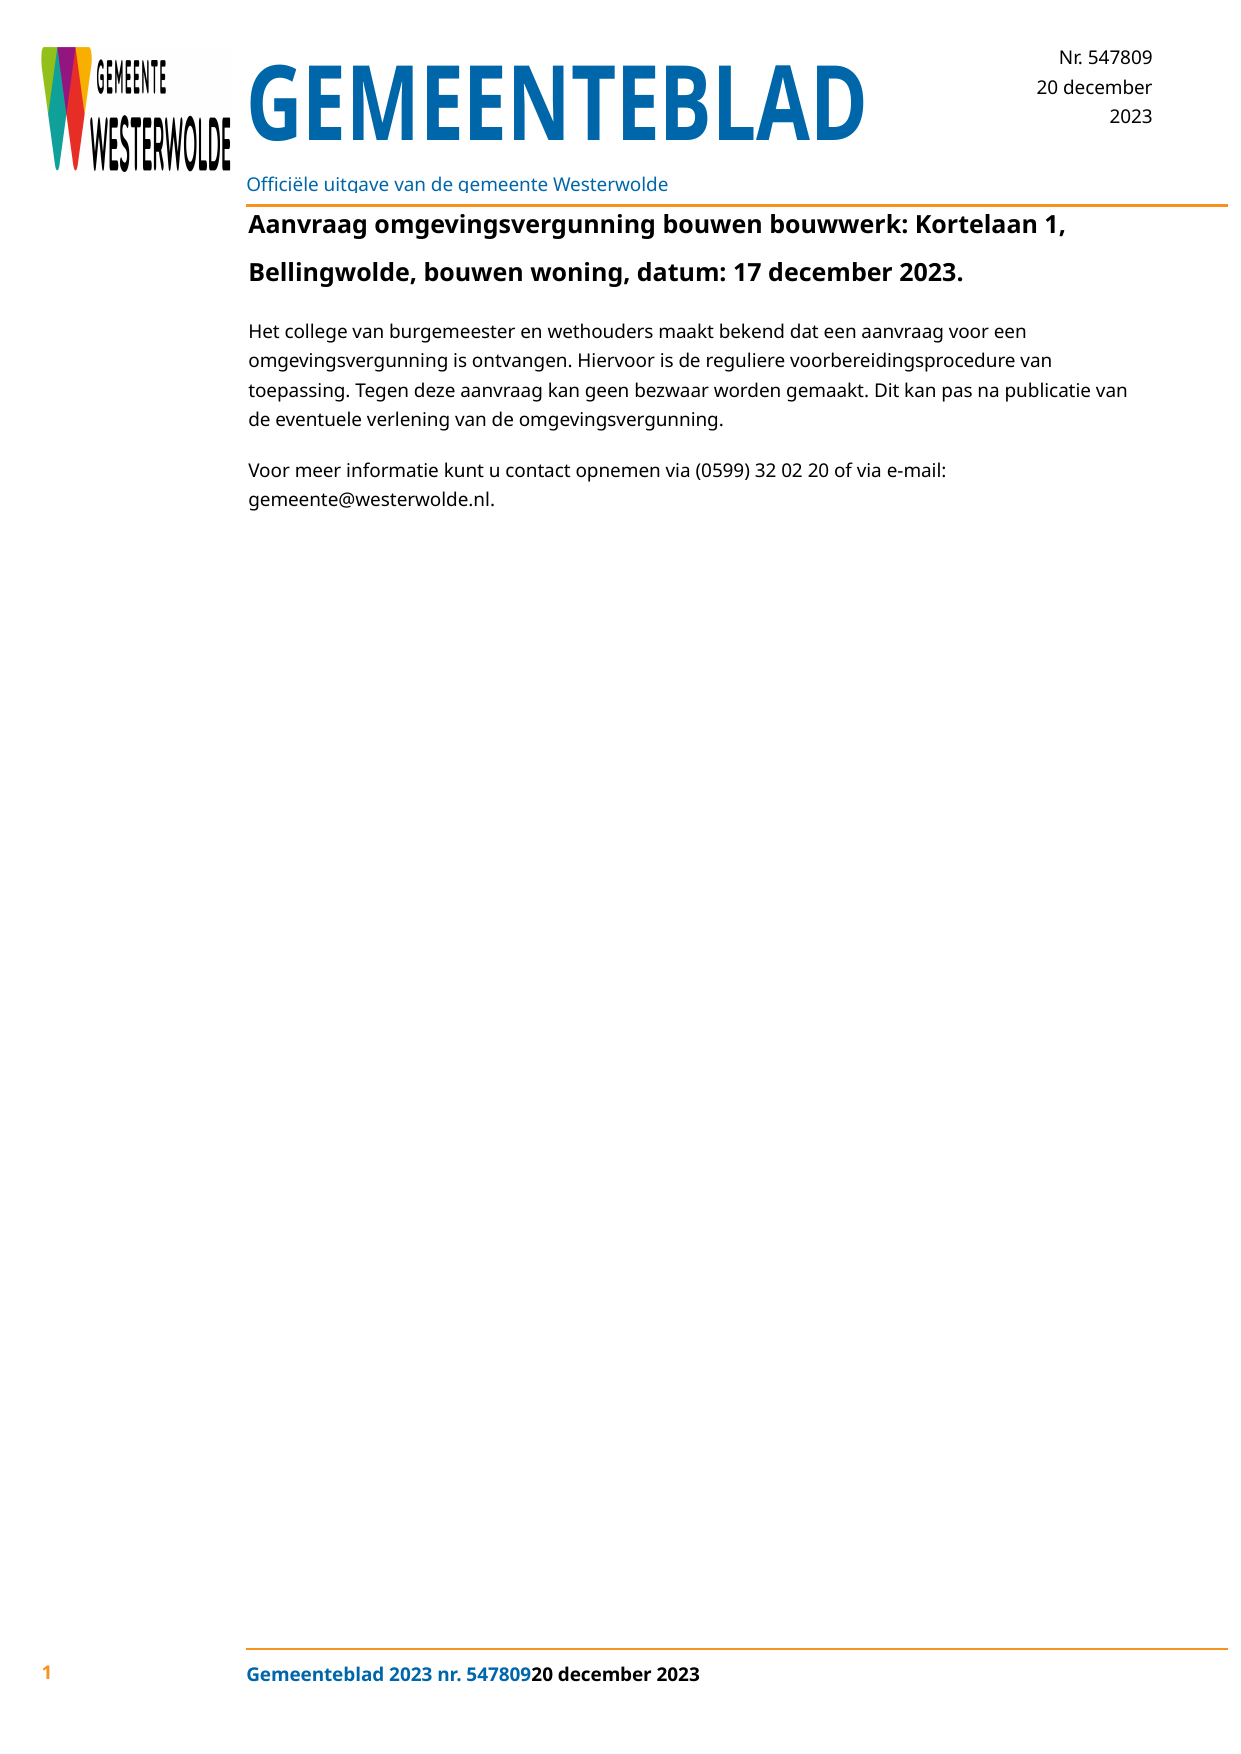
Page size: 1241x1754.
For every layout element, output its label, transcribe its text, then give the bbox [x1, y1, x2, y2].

text Voor meer informatie kunt u contact opnemen via (0599) 32 02 20 of via e-mail: gemeente@westerwolde.nl. [248, 457, 1152, 512]
text Aanvraag omgevingsvergunning bouwen bouwwerk: Kortelaan 1, Bellingwolde, bouwen woning, datum: 17 december 2023. [248, 207, 1152, 288]
picture [41, 47, 231, 172]
text Het college van burgemeester en wethouders maakt bekend dat een aanvraag voor een omgevingsvergunning is ontvangen. Hiervoor is de reguliere voorbereidingsprocedure van toepassing. Tegen deze aanvraag kan geen bezwaar worden gemaakt. Dit kan pas na publicatie van de eventuele verlening van de omgevingsvergunning. [248, 318, 1152, 432]
